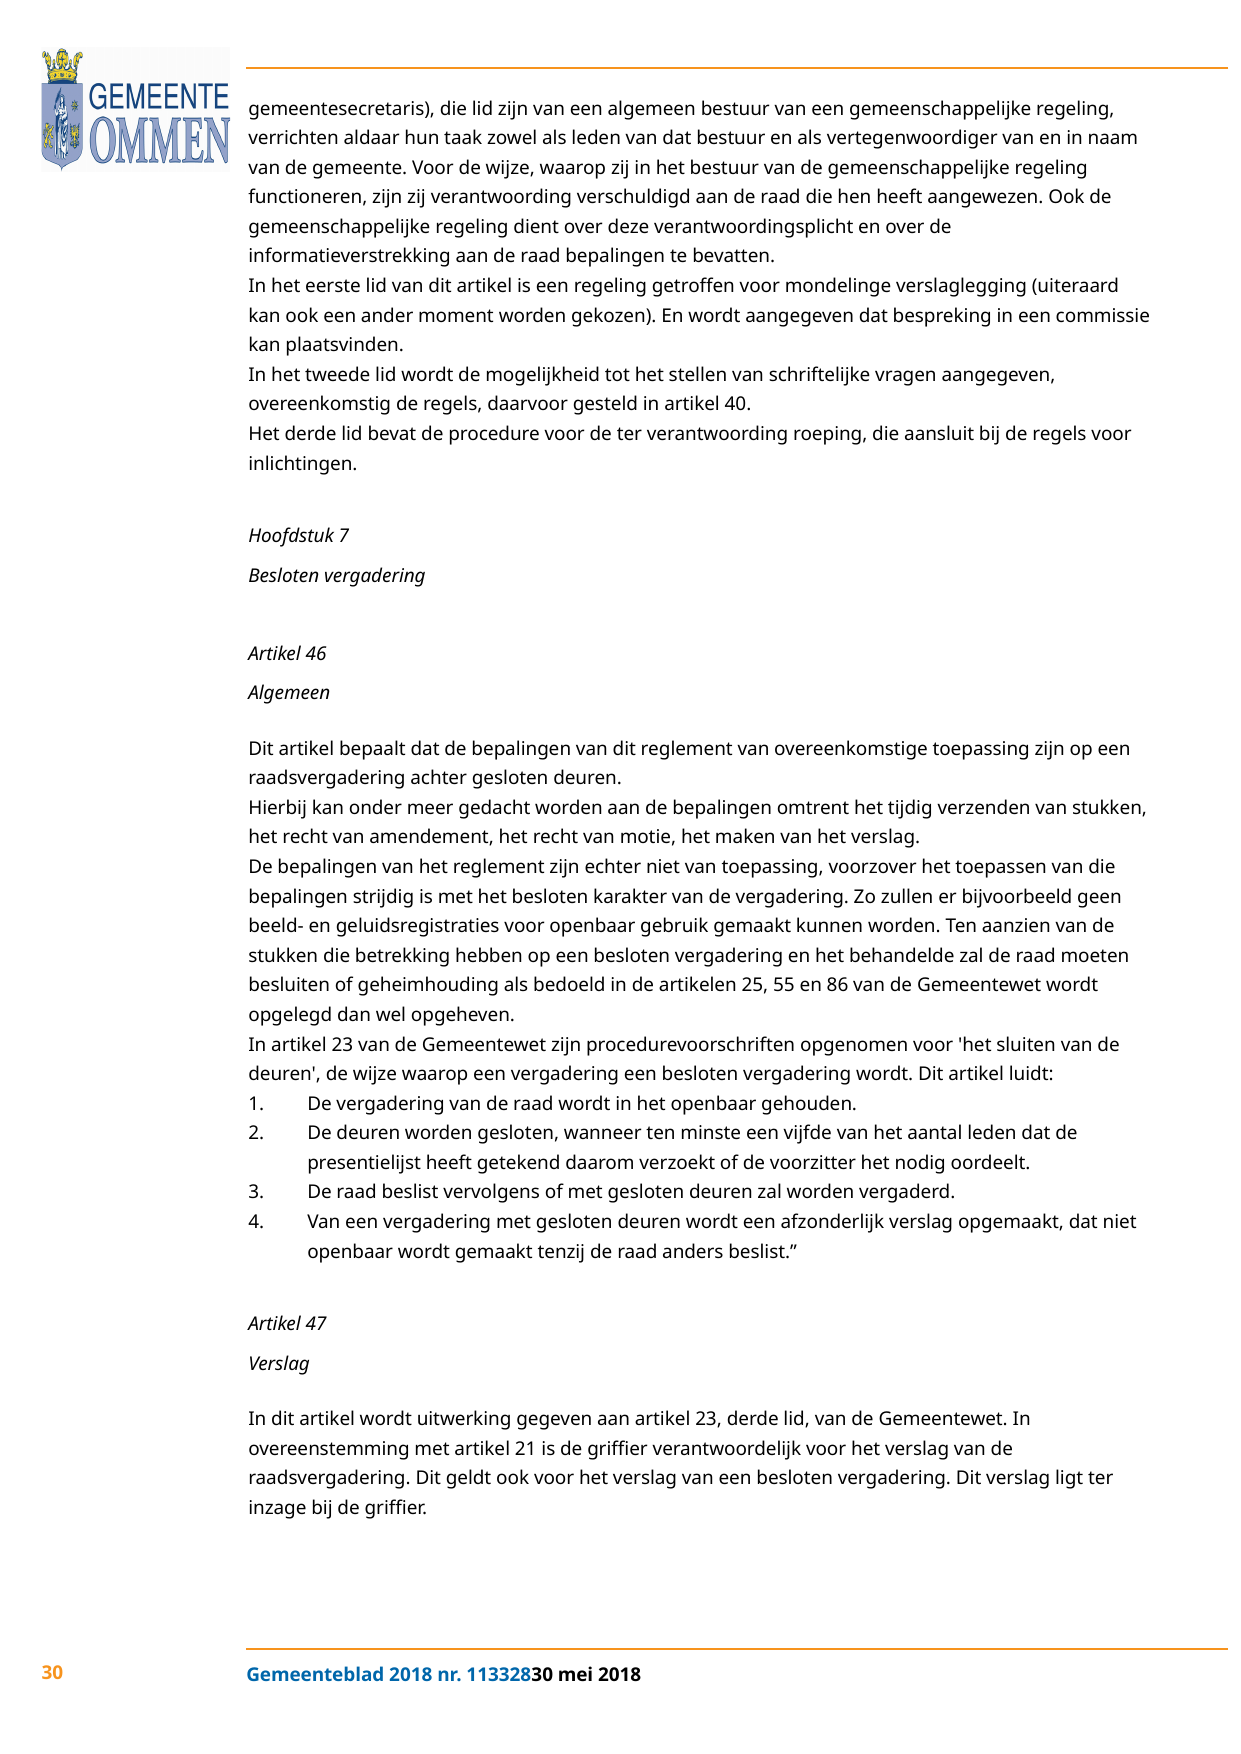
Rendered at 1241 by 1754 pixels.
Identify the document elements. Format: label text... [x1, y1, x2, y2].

list De raad beslist vervolgens of met gesloten deuren zal worden vergaderd. [248, 1179, 1152, 1204]
text In het tweede lid wordt de mogelijkheid tot het stellen van schriftelijke vragen aangegeven, overeenkomstig de regels, daarvoor gesteld in artikel 40. [248, 361, 1152, 416]
text Hierbij kan onder meer gedacht worden aan de bepalingen omtrent het tijdig verzenden van stukken, het recht van amendement, het recht van motie, het maken van het verslag. [248, 794, 1152, 849]
text In dit artikel wordt uitwerking gegeven aan artikel 23, derde lid, van de Gemeentewet. In overeenstemming met artikel 21 is de griffier verantwoordelijk voor het verslag van de raadsvergadering. Dit geldt ook voor het verslag van een besloten vergadering. Dit verslag ligt ter inzage bij de griffier. [248, 1405, 1152, 1519]
picture [41, 47, 231, 172]
text Verslag [248, 1350, 1152, 1376]
text Artikel 47 [248, 1311, 1152, 1336]
text In het eerste lid van dit artikel is een regeling getroffen voor mondelinge verslaglegging (uiteraard kan ook een ander moment worden gekozen). En wordt aangegeven dat bespreking in een commissie kan plaatsvinden. [248, 272, 1152, 357]
text In artikel 23 van de Gemeentewet zijn procedurevoorschriften opgenomen voor 'het sluiten van de deuren', de wijze waarop een vergadering een besloten vergadering wordt. Dit artikel luidt: [248, 1031, 1152, 1086]
text Dit artikel bepaalt dat de bepalingen van dit reglement van overeenkomstige toepassing zijn op een raadsvergadering achter gesloten deuren. [248, 735, 1152, 790]
list Van een vergadering met gesloten deuren wordt een afzonderlijk verslag opgemaakt, dat niet openbaar wordt gemaakt tenzij de raad anders beslist.” [248, 1208, 1152, 1263]
text Algemeen [248, 679, 1152, 705]
text Besloten vergadering [248, 562, 1152, 587]
text gemeentesecretaris), die lid zijn van een algemeen bestuur van een gemeenschappelijke regeling, verrichten aldaar hun taak zowel als leden van dat bestuur en als vertegenwoordiger van en in naam van de gemeente. Voor de wijze, waarop zij in het bestuur van de gemeenschappelijke regeling functioneren, zijn zij verantwoording verschuldigd aan de raad die hen heeft aangewezen. Ook de gemeenschappelijke regeling dient over deze verantwoordingsplicht en over de informatieverstrekking aan de raad bepalingen te bevatten. [248, 95, 1152, 268]
text Artikel 46 [248, 640, 1152, 666]
text Hoofdstuk 7 [248, 522, 1152, 548]
list De deuren worden gesloten, wanneer ten minste een vijfde van het aantal leden dat de presentielijst heeft getekend daarom verzoekt of de voorzitter het nodig oordeelt. [248, 1119, 1152, 1175]
text Het derde lid bevat de procedure voor de ter verantwoording roeping, die aansluit bij de regels voor inlichtingen. [248, 420, 1152, 476]
list De vergadering van de raad wordt in het openbaar gehouden. [248, 1090, 1152, 1116]
text De bepalingen van het reglement zijn echter niet van toepassing, voorzover het toepassen van die bepalingen strijdig is met het besloten karakter van de vergadering. Zo zullen er bijvoorbeeld geen beeld- en geluidsregistraties voor openbaar gebruik gemaakt kunnen worden. Ten aanzien van de stukken die betrekking hebben op een besloten vergadering en het behandelde zal de raad moeten besluiten of geheimhouding als bedoeld in de artikelen 25, 55 en 86 van de Gemeentewet wordt opgelegd dan wel opgeheven. [248, 853, 1152, 1027]
